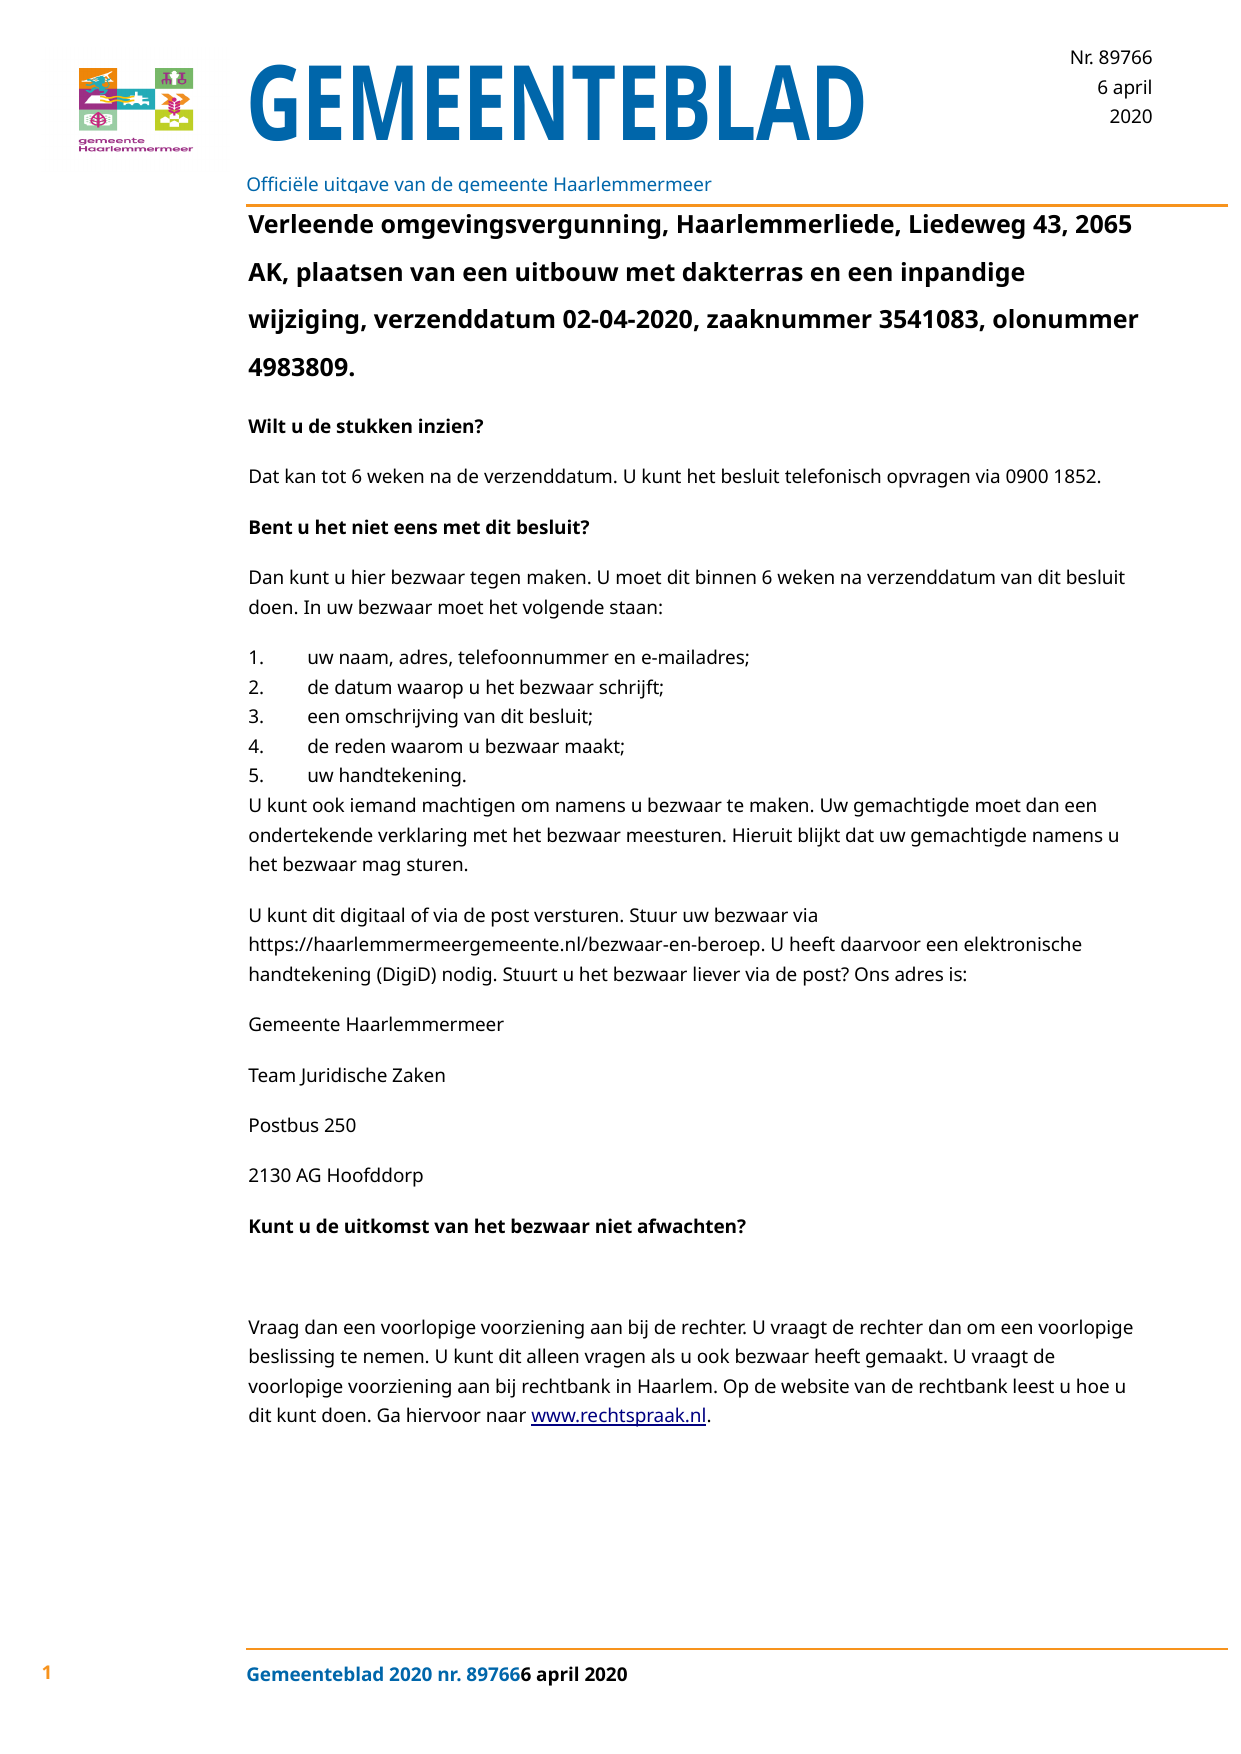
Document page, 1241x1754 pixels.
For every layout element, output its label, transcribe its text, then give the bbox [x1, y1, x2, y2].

text Dan kunt u hier bezwaar tegen maken. U moet dit binnen 6 weken na verzenddatum van dit besluit doen. In uw bezwaar moet het volgende staan: [248, 564, 1152, 620]
text Wilt u de stukken inzien? [248, 413, 1152, 439]
text Vraag dan een voorlopige voorziening aan bij de rechter. U vraagt de rechter dan om een voorlopige beslissing te nemen. U kunt dit alleen vragen als u ook bezwaar heeft gemaakt. U vraagt de voorlopige voorziening aan bij rechtbank in Haarlem. Op de website van de rechtbank leest u hoe u dit kunt doen. Ga hiervoor naar www.rechtspraak.nl. [248, 1314, 1152, 1428]
text Verleende omgevingsvergunning, Haarlemmerliede, Liedeweg 43, 2065 AK, plaatsen van een uitbouw met dakterras en een inpandige wijziging, verzenddatum 02-04-2020, zaaknummer 3541083, olonummer 4983809. [248, 207, 1152, 384]
text Team Juridische Zaken [248, 1062, 1152, 1088]
list uw naam, adres, telefoonnummer en e-mailadres; [248, 644, 1152, 670]
text U kunt dit digitaal of via de post versturen. Stuur uw bezwaar via https://haarlemmermeergemeente.nl/bezwaar-en-beroep. U heeft daarvoor een elektronische handtekening (DigiD) nodig. Stuurt u het bezwaar liever via de post? Ons adres is: [248, 902, 1152, 987]
text Kunt u de uitkomst van het bezwaar niet afwachten? [248, 1213, 1152, 1239]
text U kunt ook iemand machtigen om namens u bezwaar te maken. Uw gemachtigde moet dan een ondertekende verklaring met het bezwaar meesturen. Hieruit blijkt dat uw gemachtigde namens u het bezwaar mag sturen. [248, 792, 1152, 877]
text Postbus 250 [248, 1112, 1152, 1138]
text Bent u het niet eens met dit besluit? [248, 514, 1152, 540]
text 2130 AG Hoofddorp [248, 1163, 1152, 1188]
text Gemeente Haarlemmermeer [248, 1011, 1152, 1037]
list de reden waarom u bezwaar maakt; [248, 733, 1152, 759]
list een omschrijving van dit besluit; [248, 703, 1152, 729]
list uw handtekening. [248, 763, 1152, 788]
list de datum waarop u het bezwaar schrijft; [248, 674, 1152, 700]
picture [41, 47, 231, 172]
text Dat kan tot 6 weken na de verzenddatum. U kunt het besluit telefonisch opvragen via 0900 1852. [248, 463, 1152, 489]
